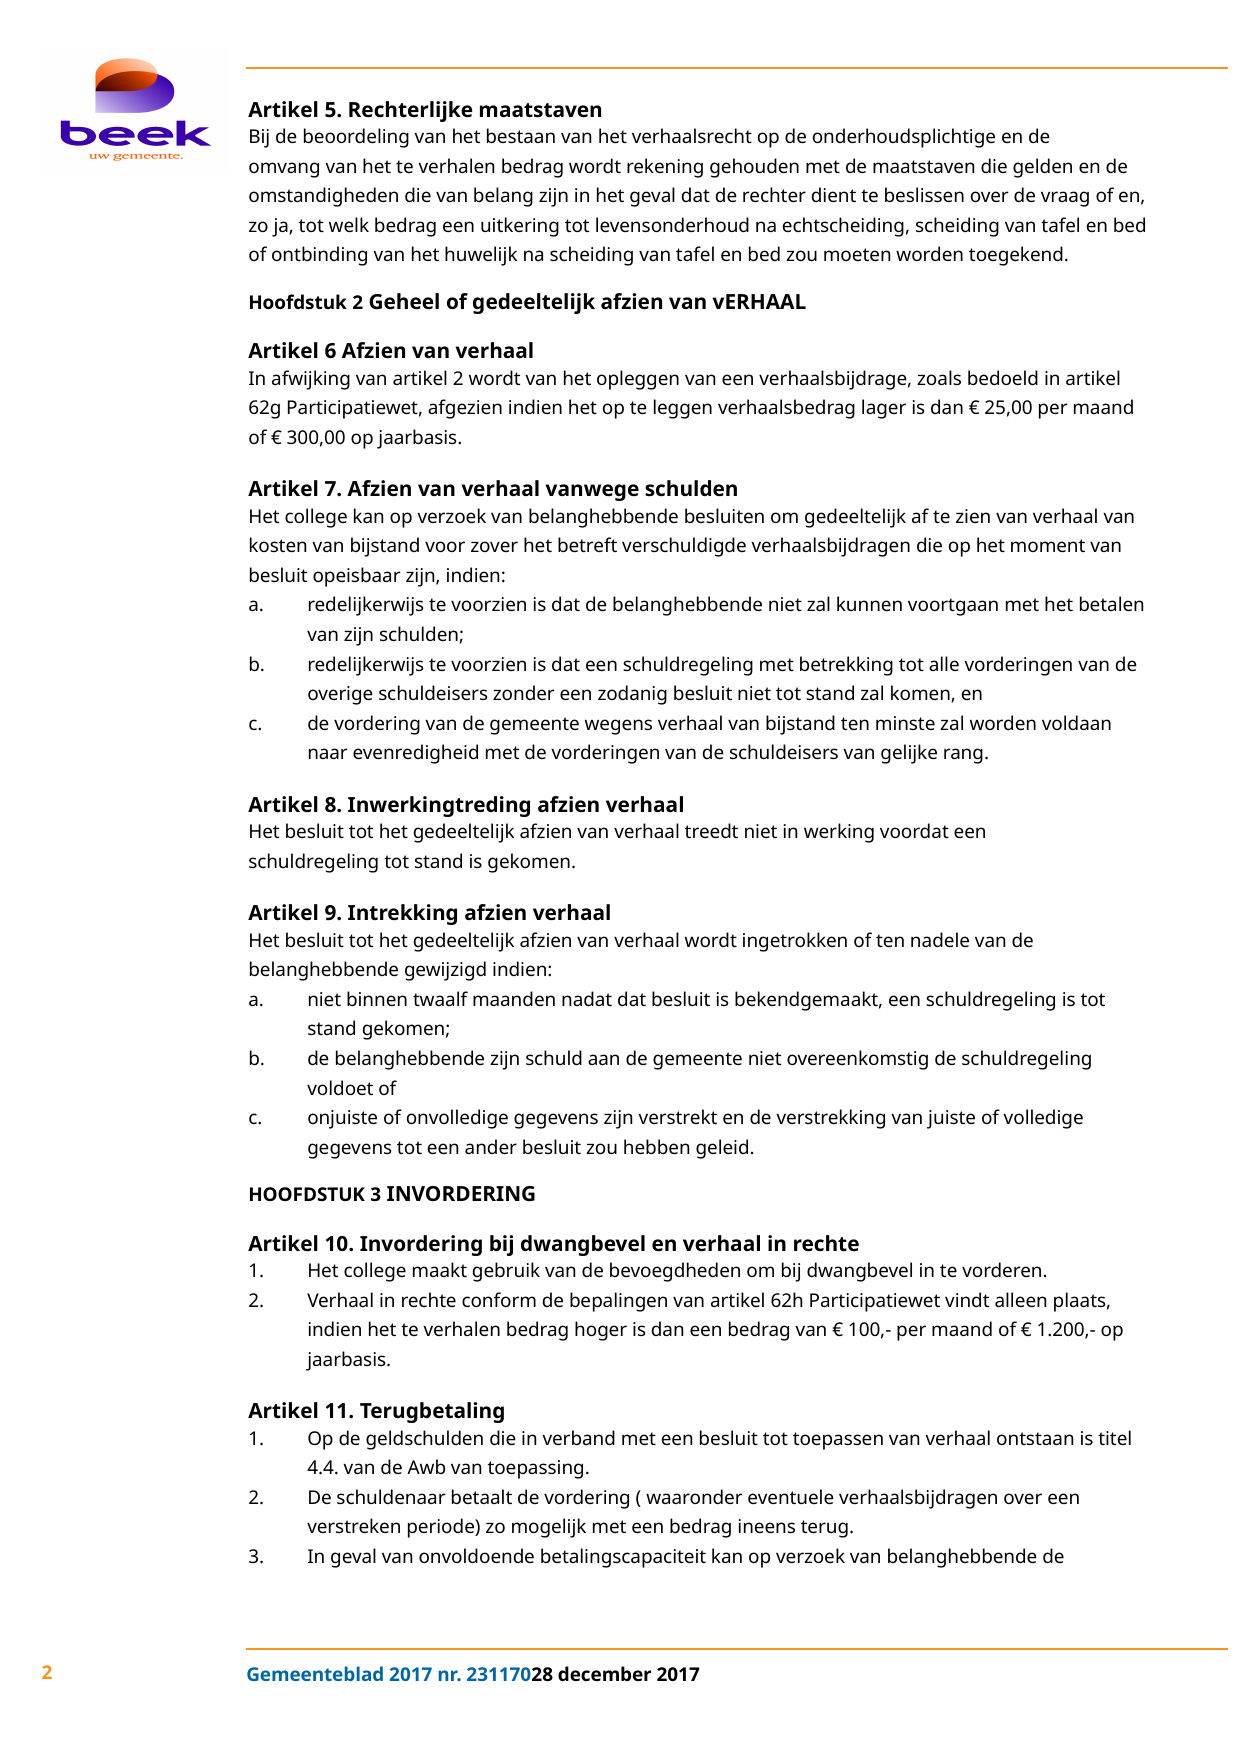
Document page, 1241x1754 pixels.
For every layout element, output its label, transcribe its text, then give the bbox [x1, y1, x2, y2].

picture [41, 47, 231, 172]
list Het college maakt gebruik van de bevoegdheden om bij dwangbevel in te vorderen. [248, 1257, 1152, 1283]
text Artikel 7. Afzien van verhaal vanwege schulden [248, 474, 1152, 503]
text Artikel 5. Rechterlijke maatstaven [248, 95, 1152, 123]
text Het besluit tot het gedeeltelijk afzien van verhaal wordt ingetrokken of ten nadele van de [248, 927, 1152, 953]
list De schuldenaar betaalt de vordering ( waaronder eventuele verhaalsbijdragen over een [248, 1484, 1152, 1510]
list redelijkerwijs te voorzien is dat een schuldregeling met betrekking tot alle vorderingen van de overige schuldeisers zonder een zodanig besluit niet tot stand zal komen, en [248, 651, 1152, 706]
text Artikel 10. Invordering bij dwangbevel en verhaal in rechte [248, 1229, 1152, 1257]
text Artikel 6 Afzien van verhaal [248, 336, 1152, 365]
text Artikel 9. Intrekking afzien verhaal [248, 898, 1152, 927]
list Verhaal in rechte conform de bepalingen van artikel 62h Participatiewet vindt alleen plaats, indien het te verhalen bedrag hoger is dan een bedrag van € 100,- per maand of € 1.200,- op jaarbasis. [248, 1287, 1152, 1372]
text HOOFDSTUK 3 INVORDERING [248, 1179, 1152, 1208]
text belanghebbende gewijzigd indien: [248, 956, 1152, 982]
list redelijkerwijs te voorzien is dat de belanghebbende niet zal kunnen voortgaan met het betalen van zijn schulden; [248, 592, 1152, 647]
text Hoofdstuk 2 Geheel of gedeeltelijk afzien van vERHAAL [248, 287, 1152, 316]
list In geval van onvoldoende betalingscapaciteit kan op verzoek van belanghebbende de [248, 1543, 1152, 1569]
list de vordering van de gemeente wegens verhaal van bijstand ten minste zal worden voldaan naar evenredigheid met de vorderingen van de schuldeisers van gelijke rang. [248, 710, 1152, 765]
text Het besluit tot het gedeeltelijk afzien van verhaal treedt niet in werking voordat een [248, 818, 1152, 844]
list onjuiste of onvolledige gegevens zijn verstrekt en de verstrekking van juiste of volledige gegevens tot een ander besluit zou hebben geleid. [248, 1104, 1152, 1160]
text Bij de beoordeling van het bestaan van het verhaalsrecht op de onderhoudsplichtige en de [248, 123, 1152, 149]
text Artikel 11. Terugbetaling [248, 1396, 1152, 1425]
text Het college kan op verzoek van belanghebbende besluiten om gedeeltelijk af te zien van verhaal van kosten van bijstand voor zover het betreft verschuldigde verhaalsbijdragen die op het moment van [248, 503, 1152, 558]
list niet binnen twaalf maanden nadat dat besluit is bekendgemaakt, een schuldregeling is tot stand gekomen; [248, 986, 1152, 1041]
text In afwijking van artikel 2 wordt van het opleggen van een verhaalsbijdrage, zoals bedoeld in artikel 62g Participatiewet, afgezien indien het op te leggen verhaalsbedrag lager is dan € 25,00 per maand of € 300,00 op jaarbasis. [248, 365, 1152, 450]
text omvang van het te verhalen bedrag wordt rekening gehouden met de maatstaven die gelden en de omstandigheden die van belang zijn in het geval dat de rechter dient te beslissen over de vraag of en, zo ja, tot welk bedrag een uitkering tot levensonderhoud na echtscheiding, scheiding van tafel en bed of ontbinding van het huwelijk na scheiding van tafel en bed zou moeten worden toegekend. [248, 153, 1152, 267]
list verstreken periode) zo mogelijk met een bedrag ineens terug. [248, 1514, 1152, 1539]
text Artikel 8. Inwerkingtreding afzien verhaal [248, 790, 1152, 818]
text schuldregeling tot stand is gekomen. [248, 848, 1152, 874]
text besluit opeisbaar zijn, indien: [248, 562, 1152, 588]
list Op de geldschulden die in verband met een besluit tot toepassen van verhaal ontstaan is titel 4.4. van de Awb van toepassing. [248, 1425, 1152, 1480]
list de belanghebbende zijn schuld aan de gemeente niet overeenkomstig de schuldregeling voldoet of [248, 1045, 1152, 1101]
